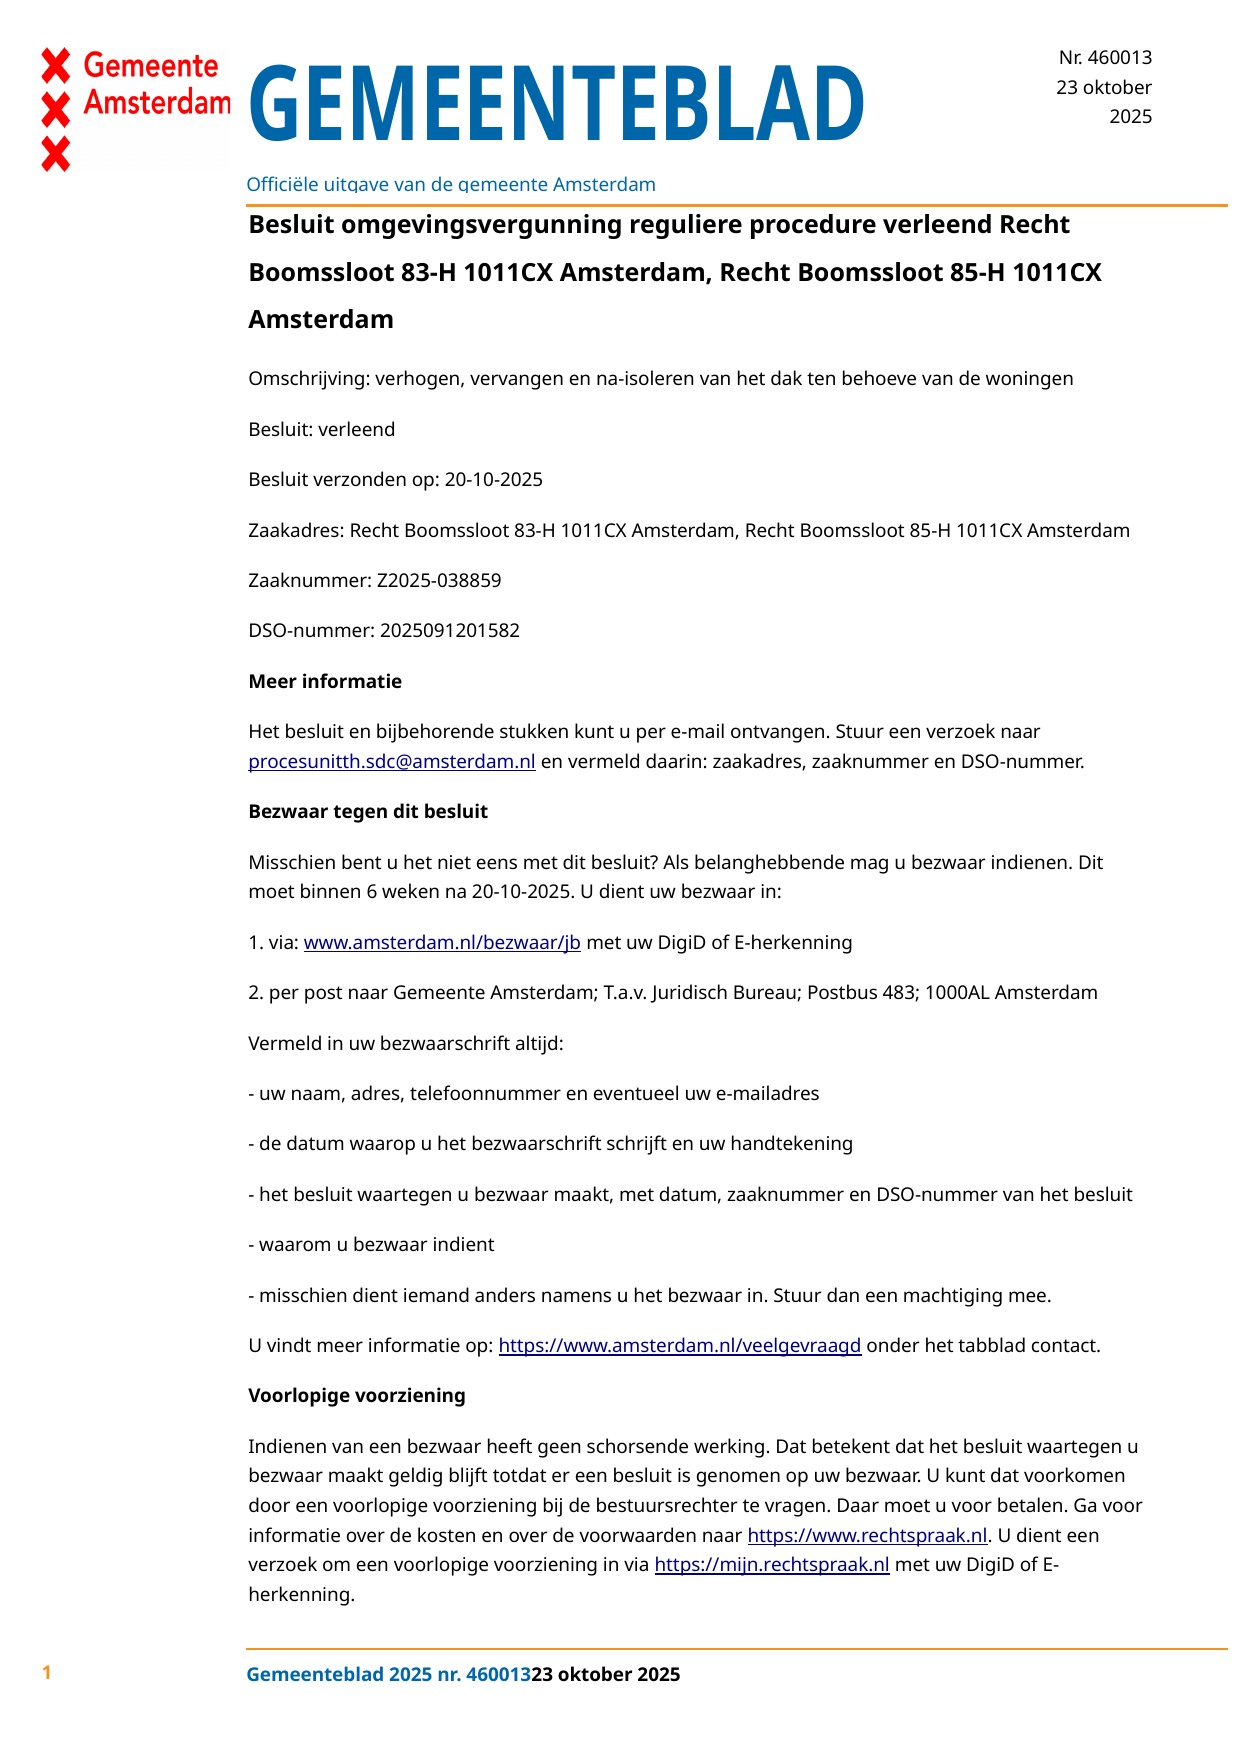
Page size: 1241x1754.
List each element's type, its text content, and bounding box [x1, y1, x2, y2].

text Voorlopige voorziening [248, 1383, 1152, 1408]
text Het besluit en bijbehorende stukken kunt u per e-mail ontvangen. Stuur een verzoek naar procesunitth.sdc@amsterdam.nl en vermeld daarin: zaakadres, zaaknummer en DSO-nummer. [248, 718, 1152, 774]
picture [41, 47, 231, 172]
text Besluit: verleend [248, 416, 1152, 442]
text Zaakadres: Recht Boomssloot 83-H 1011CX Amsterdam, Recht Boomssloot 85-H 1011CX Amsterdam [248, 517, 1152, 542]
text - waarom u bezwaar indient [248, 1231, 1152, 1257]
text Bezwaar tegen dit besluit [248, 798, 1152, 824]
text - de datum waarop u het bezwaarschrift schrijft en uw handtekening [248, 1131, 1152, 1156]
text DSO-nummer: 2025091201582 [248, 618, 1152, 643]
text - misschien dient iemand anders namens u het bezwaar in. Stuur dan een machtiging mee. [248, 1282, 1152, 1307]
text Omschrijving: verhogen, vervangen en na-isoleren van het dak ten behoeve van de woningen [248, 366, 1152, 391]
text Zaaknummer: Z2025-038859 [248, 567, 1152, 593]
text - het besluit waartegen u bezwaar maakt, met datum, zaaknummer en DSO-nummer van het besluit [248, 1181, 1152, 1207]
text Vermeld in uw bezwaarschrift altijd: [248, 1030, 1152, 1055]
text 1. via: www.amsterdam.nl/bezwaar/jb met uw DigiD of E-herkenning [248, 929, 1152, 954]
text Indienen van een bezwaar heeft geen schorsende werking. Dat betekent dat het besluit waartegen u bezwaar maakt geldig blijft totdat er een besluit is genomen op uw bezwaar. U kunt dat voorkomen door een voorlopige voorziening bij de bestuursrechter te vragen. Daar moet u voor betalen. Ga voor informatie over de kosten en over de voorwaarden naar https://www.rechtspraak.nl. U dient een verzoek om een voorlopige voorziening in via https://mijn.rechtspraak.nl met uw DigiD of E-herkenning. [248, 1433, 1152, 1607]
text U vindt meer informatie op: https://www.amsterdam.nl/veelgevraagd onder het tabblad contact. [248, 1332, 1152, 1358]
text Besluit omgevingsvergunning reguliere procedure verleend Recht Boomssloot 83-H 1011CX Amsterdam, Recht Boomssloot 85-H 1011CX Amsterdam [248, 207, 1152, 336]
text 2. per post naar Gemeente Amsterdam; T.a.v. Juridisch Bureau; Postbus 483; 1000AL Amsterdam [248, 979, 1152, 1005]
text Besluit verzonden op: 20-10-2025 [248, 466, 1152, 492]
text - uw naam, adres, telefoonnummer en eventueel uw e-mailadres [248, 1080, 1152, 1106]
text Misschien bent u het niet eens met dit besluit? Als belanghebbende mag u bezwaar indienen. Dit moet binnen 6 weken na 20-10-2025. U dient uw bezwaar in: [248, 849, 1152, 904]
text Meer informatie [248, 668, 1152, 694]
